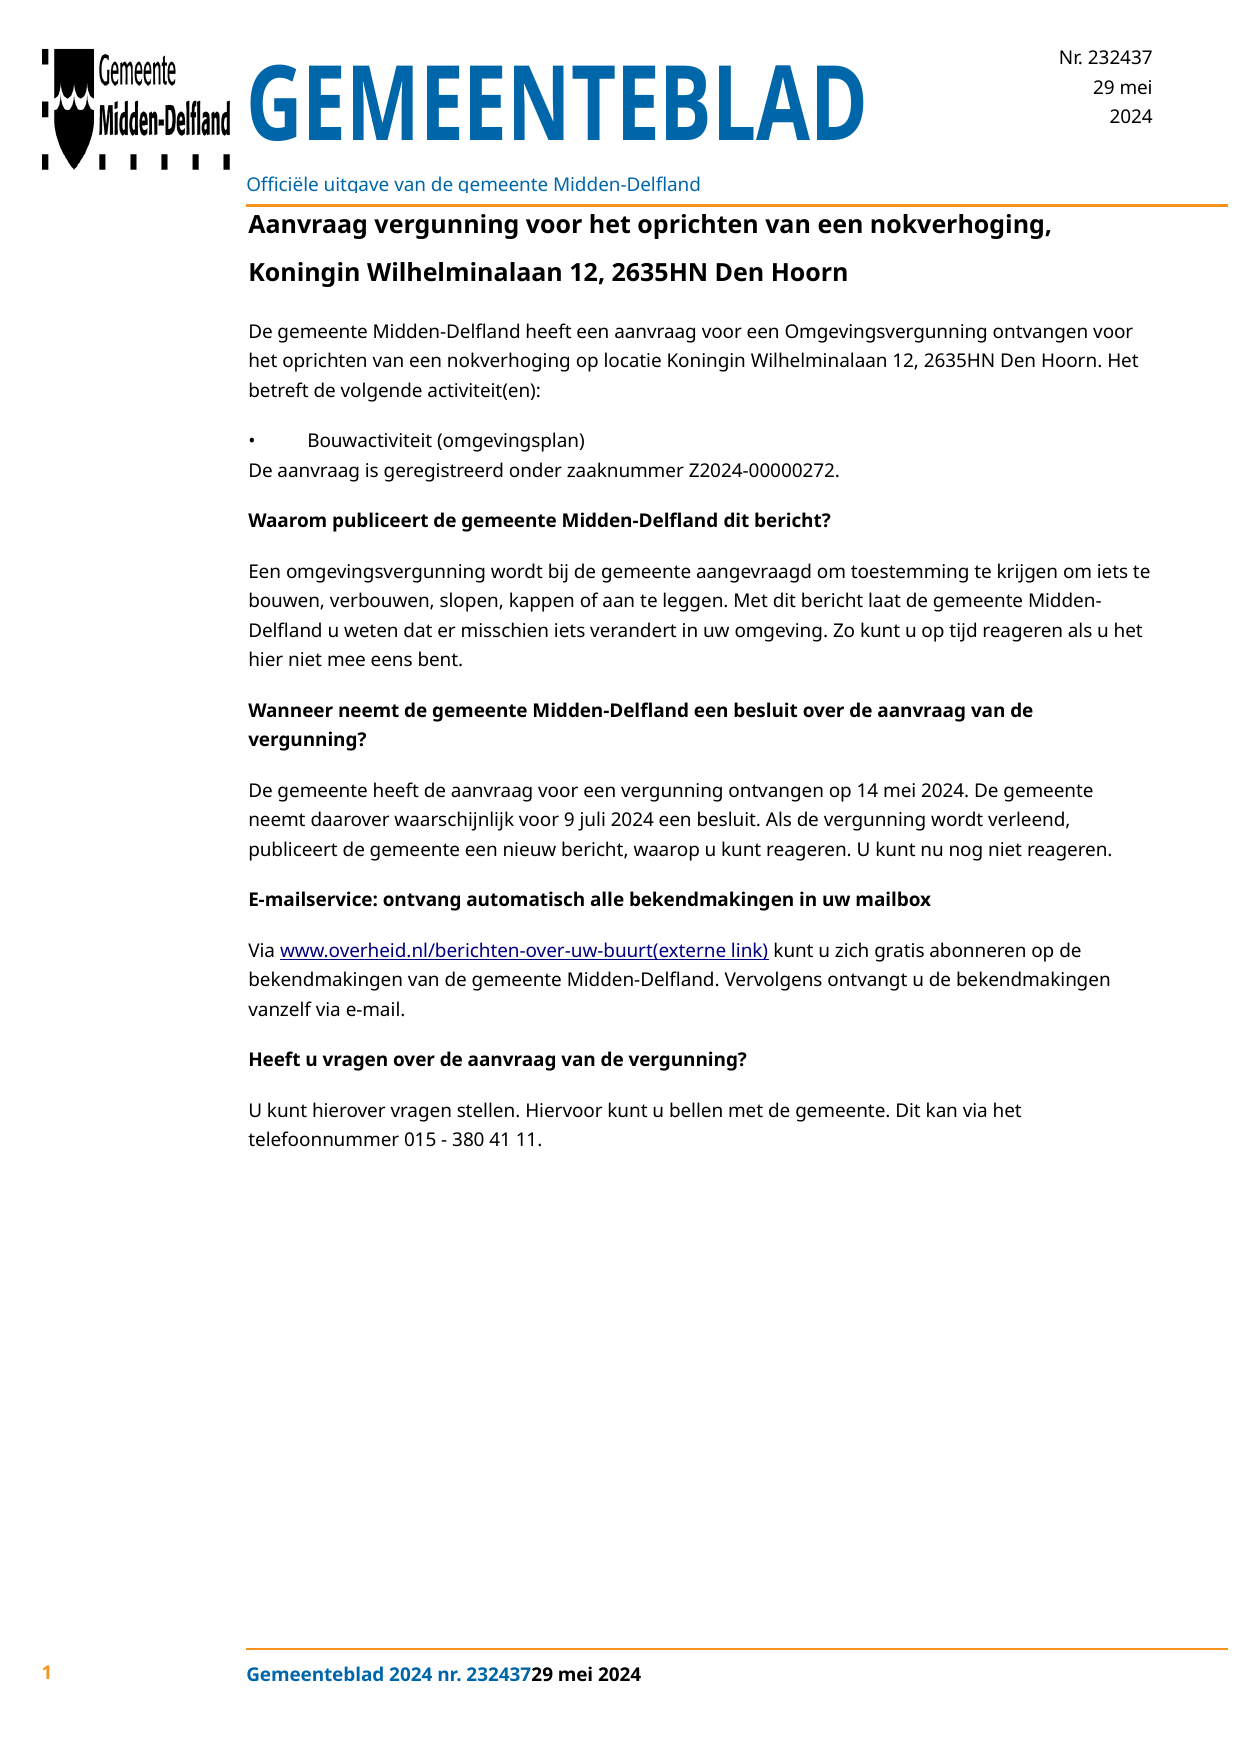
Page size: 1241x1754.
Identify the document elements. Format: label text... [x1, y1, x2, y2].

picture [41, 47, 231, 172]
text Een omgevingsvergunning wordt bij de gemeente aangevraagd om toestemming te krijgen om iets te bouwen, verbouwen, slopen, kappen of aan te leggen. Met dit bericht laat de gemeente Midden-Delfland u weten dat er misschien iets verandert in uw omgeving. Zo kunt u op tijd reageren als u het hier niet mee eens bent. [248, 558, 1152, 672]
list Bouwactiviteit (omgevingsplan) [248, 427, 1152, 453]
text Via www.overheid.nl/berichten-over-uw-buurt(externe link) kunt u zich gratis abonneren op de bekendmakingen van de gemeente Midden-Delfland. Vervolgens ontvangt u de bekendmakingen vanzelf via e-mail. [248, 937, 1152, 1022]
text Heeft u vragen over de aanvraag van de vergunning? [248, 1047, 1152, 1072]
text Wanneer neemt de gemeente Midden-Delfland een besluit over de aanvraag van de vergunning? [248, 697, 1152, 752]
text De gemeente Midden-Delfland heeft een aanvraag voor een Omgevingsvergunning ontvangen voor het oprichten van een nokverhoging op locatie Koningin Wilhelminalaan 12, 2635HN Den Hoorn. Het betreft de volgende activiteit(en): [248, 318, 1152, 403]
text Aanvraag vergunning voor het oprichten van een nokverhoging, Koningin Wilhelminalaan 12, 2635HN Den Hoorn [248, 207, 1152, 288]
text E-mailservice: ontvang automatisch alle bekendmakingen in uw mailbox [248, 887, 1152, 912]
text U kunt hierover vragen stellen. Hiervoor kunt u bellen met de gemeente. Dit kan via het telefoonnummer 015 - 380 41 11. [248, 1097, 1152, 1152]
text De gemeente heeft de aanvraag voor een vergunning ontvangen op 14 mei 2024. De gemeente neemt daarover waarschijnlijk voor 9 juli 2024 een besluit. Als de vergunning wordt verleend, publiceert de gemeente een nieuw bericht, waarop u kunt reageren. U kunt nu nog niet reageren. [248, 777, 1152, 862]
text De aanvraag is geregistreerd onder zaaknummer Z2024-00000272. [248, 457, 1152, 483]
text Waarom publiceert de gemeente Midden-Delfland dit bericht? [248, 507, 1152, 533]
